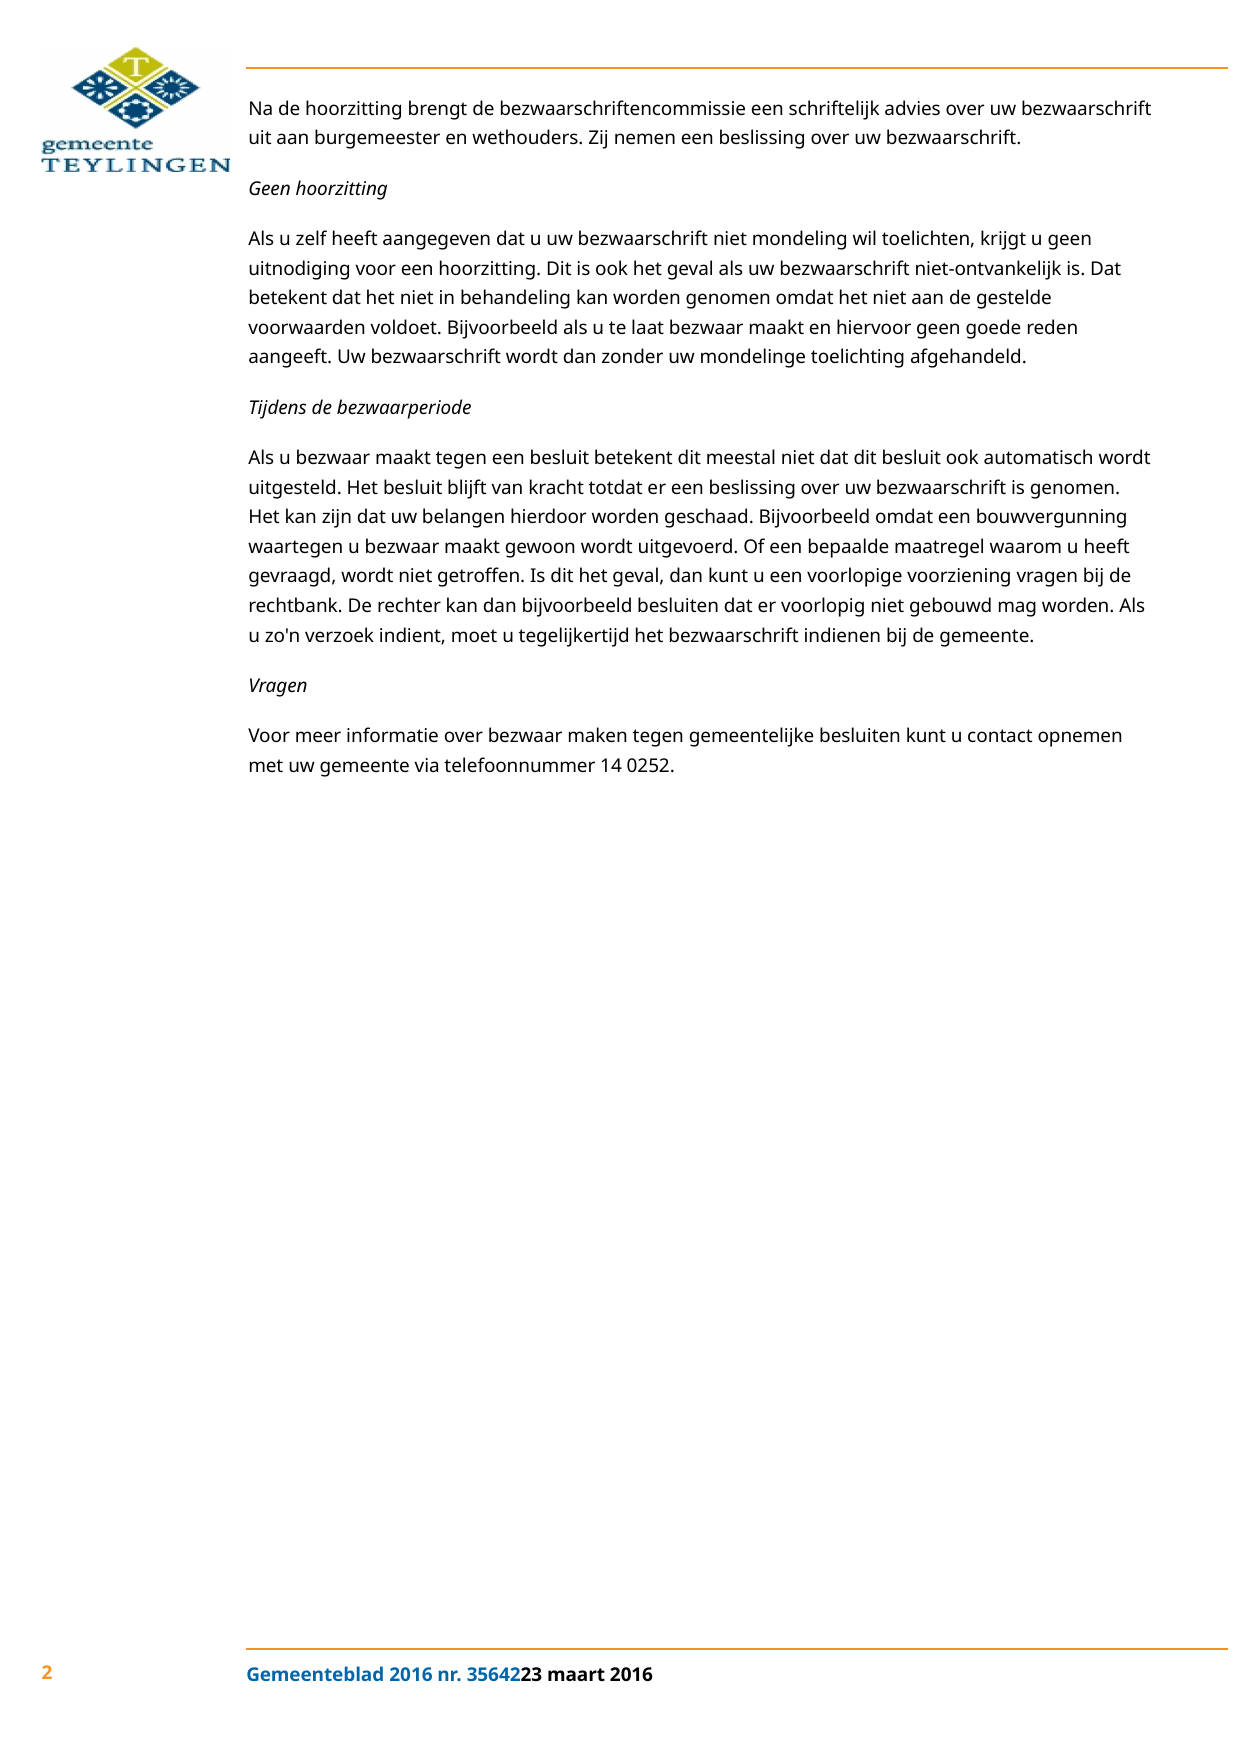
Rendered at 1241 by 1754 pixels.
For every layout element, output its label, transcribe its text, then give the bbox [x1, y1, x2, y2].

text Na de hoorzitting brengt de bezwaarschriftencommissie een schriftelijk advies over uw bezwaarschrift uit aan burgemeester en wethouders. Zij nemen een beslissing over uw bezwaarschrift. [248, 95, 1152, 150]
text Geen hoorzitting [248, 175, 1152, 201]
text Voor meer informatie over bezwaar maken tegen gemeentelijke besluiten kunt u contact opnemen met uw gemeente via telefoonnummer 14 0252. [248, 723, 1152, 778]
text Vragen [248, 672, 1152, 698]
text Tijdens de bezwaarperiode [248, 394, 1152, 420]
text Als u bezwaar maakt tegen een besluit betekent dit meestal niet dat dit besluit ook automatisch wordt uitgesteld. Het besluit blijft van kracht totdat er een beslissing over uw bezwaarschrift is genomen. Het kan zijn dat uw belangen hierdoor worden geschaad. Bijvoorbeeld omdat een bouwvergunning waartegen u bezwaar maakt gewoon wordt uitgevoerd. Of een bepaalde maatregel waarom u heeft gevraagd, wordt niet getroffen. Is dit het geval, dan kunt u een voorlopige voorziening vragen bij de rechtbank. De rechter kan dan bijvoorbeeld besluiten dat er voorlopig niet gebouwd mag worden. Als u zo'n verzoek indient, moet u tegelijkertijd het bezwaarschrift indienen bij de gemeente. [248, 444, 1152, 648]
text Als u zelf heeft aangegeven dat u uw bezwaarschrift niet mondeling wil toelichten, krijgt u geen uitnodiging voor een hoorzitting. Dit is ook het geval als uw bezwaarschrift niet-ontvankelijk is. Dat betekent dat het niet in behandeling kan worden genomen omdat het niet aan de gestelde voorwaarden voldoet. Bijvoorbeeld als u te laat bezwaar maakt en hiervoor geen goede reden aangeeft. Uw bezwaarschrift wordt dan zonder uw mondelinge toelichting afgehandeld. [248, 225, 1152, 369]
picture [41, 47, 231, 172]
